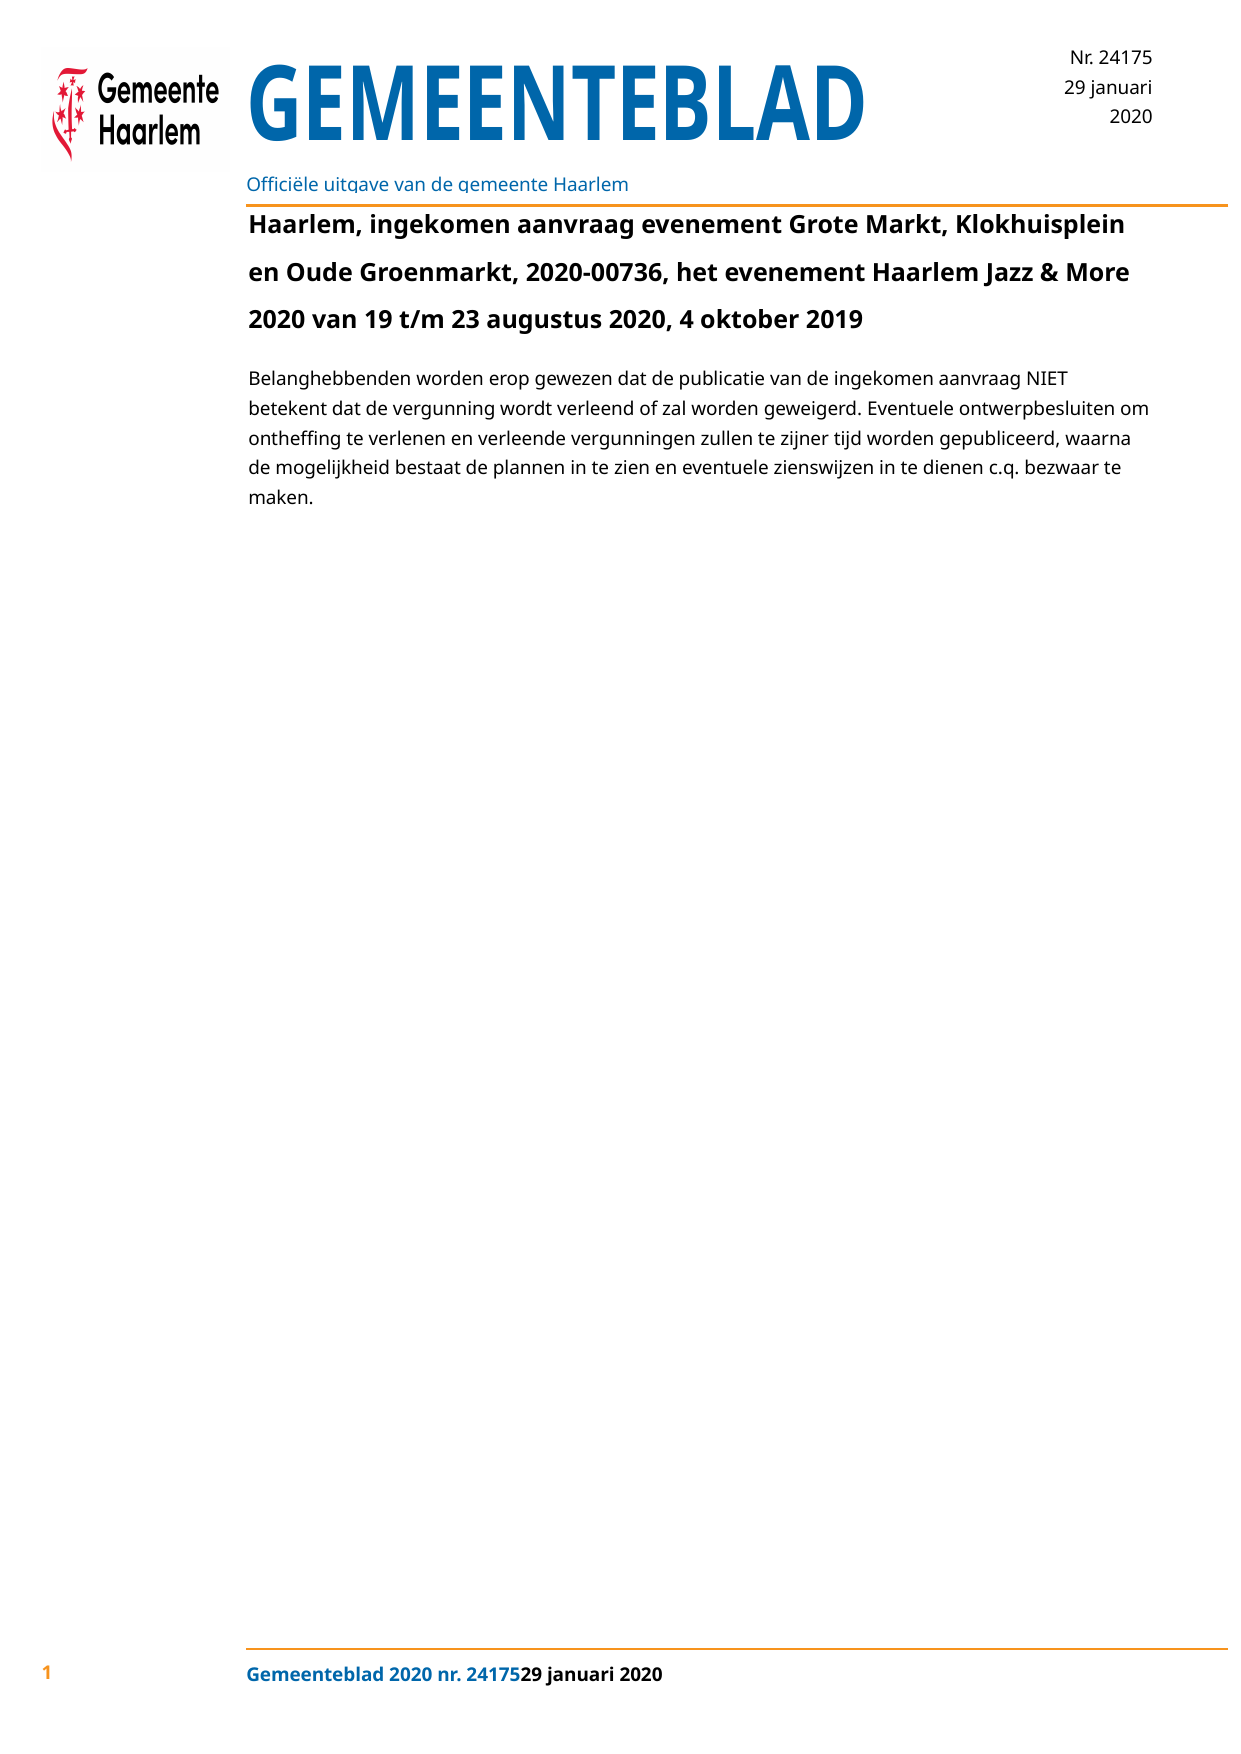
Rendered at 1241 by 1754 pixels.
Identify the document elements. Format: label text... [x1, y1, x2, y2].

text Haarlem, ingekomen aanvraag evenement Grote Markt, Klokhuisplein en Oude Groenmarkt, 2020-00736, het evenement Haarlem Jazz & More 2020 van 19 t/m 23 augustus 2020, 4 oktober 2019 [248, 207, 1152, 336]
text Belanghebbenden worden erop gewezen dat de publicatie van de ingekomen aanvraag NIET betekent dat de vergunning wordt verleend of zal worden geweigerd. Eventuele ontwerpbesluiten om ontheffing te verlenen en verleende vergunningen zullen te zijner tijd worden gepubliceerd, waarna de mogelijkheid bestaat de plannen in te zien en eventuele zienswijzen in te dienen c.q. bezwaar te maken. [248, 366, 1152, 509]
picture [41, 47, 231, 172]
